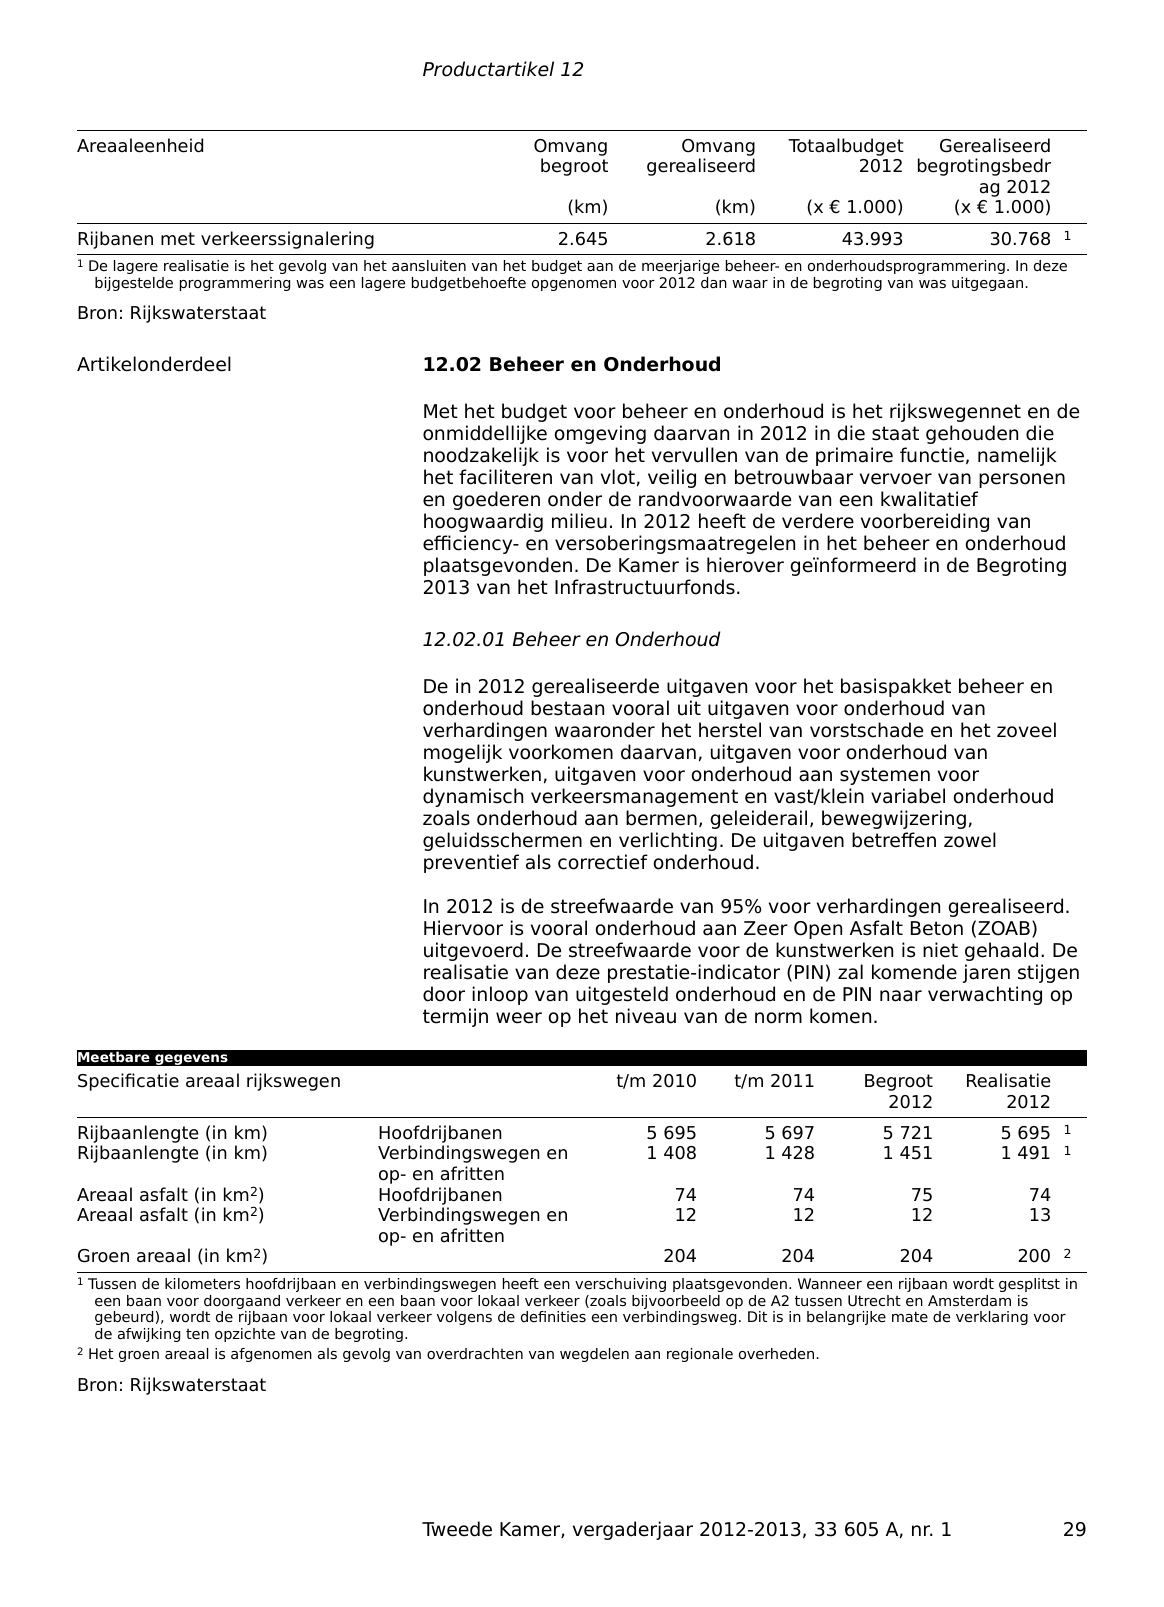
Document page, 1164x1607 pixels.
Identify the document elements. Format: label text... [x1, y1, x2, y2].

table_cell (km) [614, 198, 762, 223]
table_cell Hoofdrijbanen [372, 1185, 584, 1205]
table_header Areaaleenheid [77, 131, 466, 197]
table_header [1057, 131, 1087, 197]
table_cell 1 [1057, 1118, 1087, 1143]
table_cell 2.645 [466, 224, 614, 254]
table_cell 2 [1057, 1246, 1087, 1272]
table_cell 74 [939, 1185, 1057, 1205]
table_cell 1 451 [821, 1143, 939, 1184]
table_cell 1 [1057, 224, 1087, 254]
table_cell [372, 1246, 584, 1272]
table_header Omvang gerealiseerd [614, 131, 762, 197]
table_cell (x € 1.000) [762, 198, 909, 223]
table_cell 1 Tussen de kilometers hoofdrijbaan en verbindingswegen heeft een verschuiving plaatsgevonden. Wanneer een rijbaan wordt gesplitst in een baan voor doorgaand verkeer en een baan voor lokaal verkeer (zoals bijvoorbeeld op de A2 tussen Utrecht en Amsterdam is gebeurd), wordt de rijbaan voor lokaal verkeer volgens de definities een verbindingsweg. Dit is in belangrijke mate de verklaring voor de afwijking ten opzichte van de begroting. 2 Het groen areaal is afgenomen als gevolg van overdrachten van wegdelen aan regionale overheden. Bron: Rijkswaterstaat [77, 1273, 1087, 1395]
table_cell 1 428 [703, 1143, 821, 1184]
table_cell (x € 1.000) [910, 198, 1057, 223]
table_cell 204 [585, 1246, 703, 1272]
table_cell 12 [585, 1205, 703, 1246]
table_cell Rijbanen met verkeerssignalering [77, 224, 466, 254]
table_cell 5 695 [585, 1118, 703, 1143]
subtitle 12.02 Beheer en Onderhoud [422, 354, 1087, 376]
table_cell Verbindingswegen en op- en afritten [372, 1143, 584, 1184]
table_cell 2.618 [614, 224, 762, 254]
subtitle [77, 376, 399, 384]
table_cell 74 [585, 1185, 703, 1205]
table_header Meetbare gegevens [77, 1050, 1087, 1065]
table_cell Areaal asfalt (in km2) [77, 1185, 372, 1205]
table_cell 1 [1057, 1143, 1087, 1184]
table_cell Verbindingswegen en op- en afritten [372, 1205, 584, 1246]
table_cell 5 721 [821, 1118, 939, 1143]
table_cell Rijbaanlengte (in km) [77, 1118, 372, 1143]
table_cell 12 [703, 1205, 821, 1246]
table_cell 204 [703, 1246, 821, 1272]
table_cell 13 [939, 1205, 1057, 1246]
table_cell [1057, 1205, 1087, 1246]
table_cell Rijbaanlengte (in km) [77, 1143, 372, 1184]
table_cell 1 491 [939, 1143, 1057, 1184]
table_cell 30.768 [910, 224, 1057, 254]
table_cell [77, 198, 466, 223]
table_cell 5 697 [703, 1118, 821, 1143]
text De in 2012 gerealiseerde uitgaven voor het basispakket beheer en onderhoud bestaan vooral uit uitgaven voor onderhoud van verhardingen waaronder het herstel van vorstschade en het zoveel mogelijk voorkomen daarvan, uitgaven voor onderhoud van kunstwerken, uitgaven voor onderhoud aan systemen voor dynamisch verkeersmanagement en vast/klein variabel onderhoud zoals onderhoud aan bermen, geleiderail, bewegwijzering, geluidsschermen en verlichting. De uitgaven betreffen zowel preventief als correctief onderhoud. [422, 676, 1087, 873]
table_cell Specificatie areaal rijkswegen [77, 1066, 584, 1117]
table_cell 43.993 [762, 224, 909, 254]
table_cell 1 De lagere realisatie is het gevolg van het aansluiten van het budget aan de meerjarige beheer- en onderhoudsprogrammering. In deze bijgestelde programmering was een lagere budgetbehoefte opgenomen voor 2012 dan waar in de begroting van was uitgegaan. Bron: Rijkswaterstaat [77, 255, 1087, 324]
table_cell 75 [821, 1185, 939, 1205]
table_cell (km) [466, 198, 614, 223]
text In 2012 is de streefwaarde van 95% voor verhardingen gerealiseerd. Hiervoor is vooral onderhoud aan Zeer Open Asfalt Beton (ZOAB) uitgevoerd. De streefwaarde voor de kunstwerken is niet gehaald. De realisatie van deze prestatie-indicator (PIN) zal komende jaren stijgen door inloop van uitgesteld onderhoud en de PIN naar verwachting op termijn weer op het niveau van de norm komen. [422, 896, 1087, 1028]
table_header Gerealiseerd begrotingsbedrag 2012 [910, 131, 1057, 197]
table_cell t/m 2010 [585, 1066, 703, 1117]
table_cell 74 [703, 1185, 821, 1205]
table_cell 5 695 [939, 1118, 1057, 1143]
table_cell 200 [939, 1246, 1057, 1272]
table_cell 1 408 [585, 1143, 703, 1184]
table_cell Groen areaal (in km2) [77, 1246, 372, 1272]
table_cell t/m 2011 [703, 1066, 821, 1117]
table_cell Begroot 2012 [821, 1066, 939, 1117]
table_cell Hoofdrijbanen [372, 1118, 584, 1143]
table_cell Areaal asfalt (in km2) [77, 1205, 372, 1246]
table_cell [1057, 1066, 1087, 1117]
table_cell [1057, 1185, 1087, 1205]
text Met het budget voor beheer en onderhoud is het rijkswegennet en de onmiddellijke omgeving daarvan in 2012 in die staat gehouden die noodzakelijk is voor het vervullen van de primaire functie, namelijk het faciliteren van vlot, veilig en betrouwbaar vervoer van personen en goederen onder de randvoorwaarde van een kwalitatief hoogwaardig milieu. In 2012 heeft de verdere voorbereiding van efficiency- en versoberingsmaatregelen in het beheer en onderhoud plaatsgevonden. De Kamer is hierover geïnformeerd in de Begroting 2013 van het Infrastructuurfonds. [422, 401, 1087, 599]
table_cell Realisatie 2012 [939, 1066, 1057, 1117]
table_cell 12 [821, 1205, 939, 1246]
table_cell 204 [821, 1246, 939, 1272]
table_cell [1057, 198, 1087, 223]
subtitle 12.02.01 Beheer en Onderhoud [422, 629, 1087, 651]
text Artikelonderdeel [77, 354, 399, 376]
table_header Totaalbudget 2012 [762, 131, 909, 197]
table_header Omvang begroot [466, 131, 614, 197]
